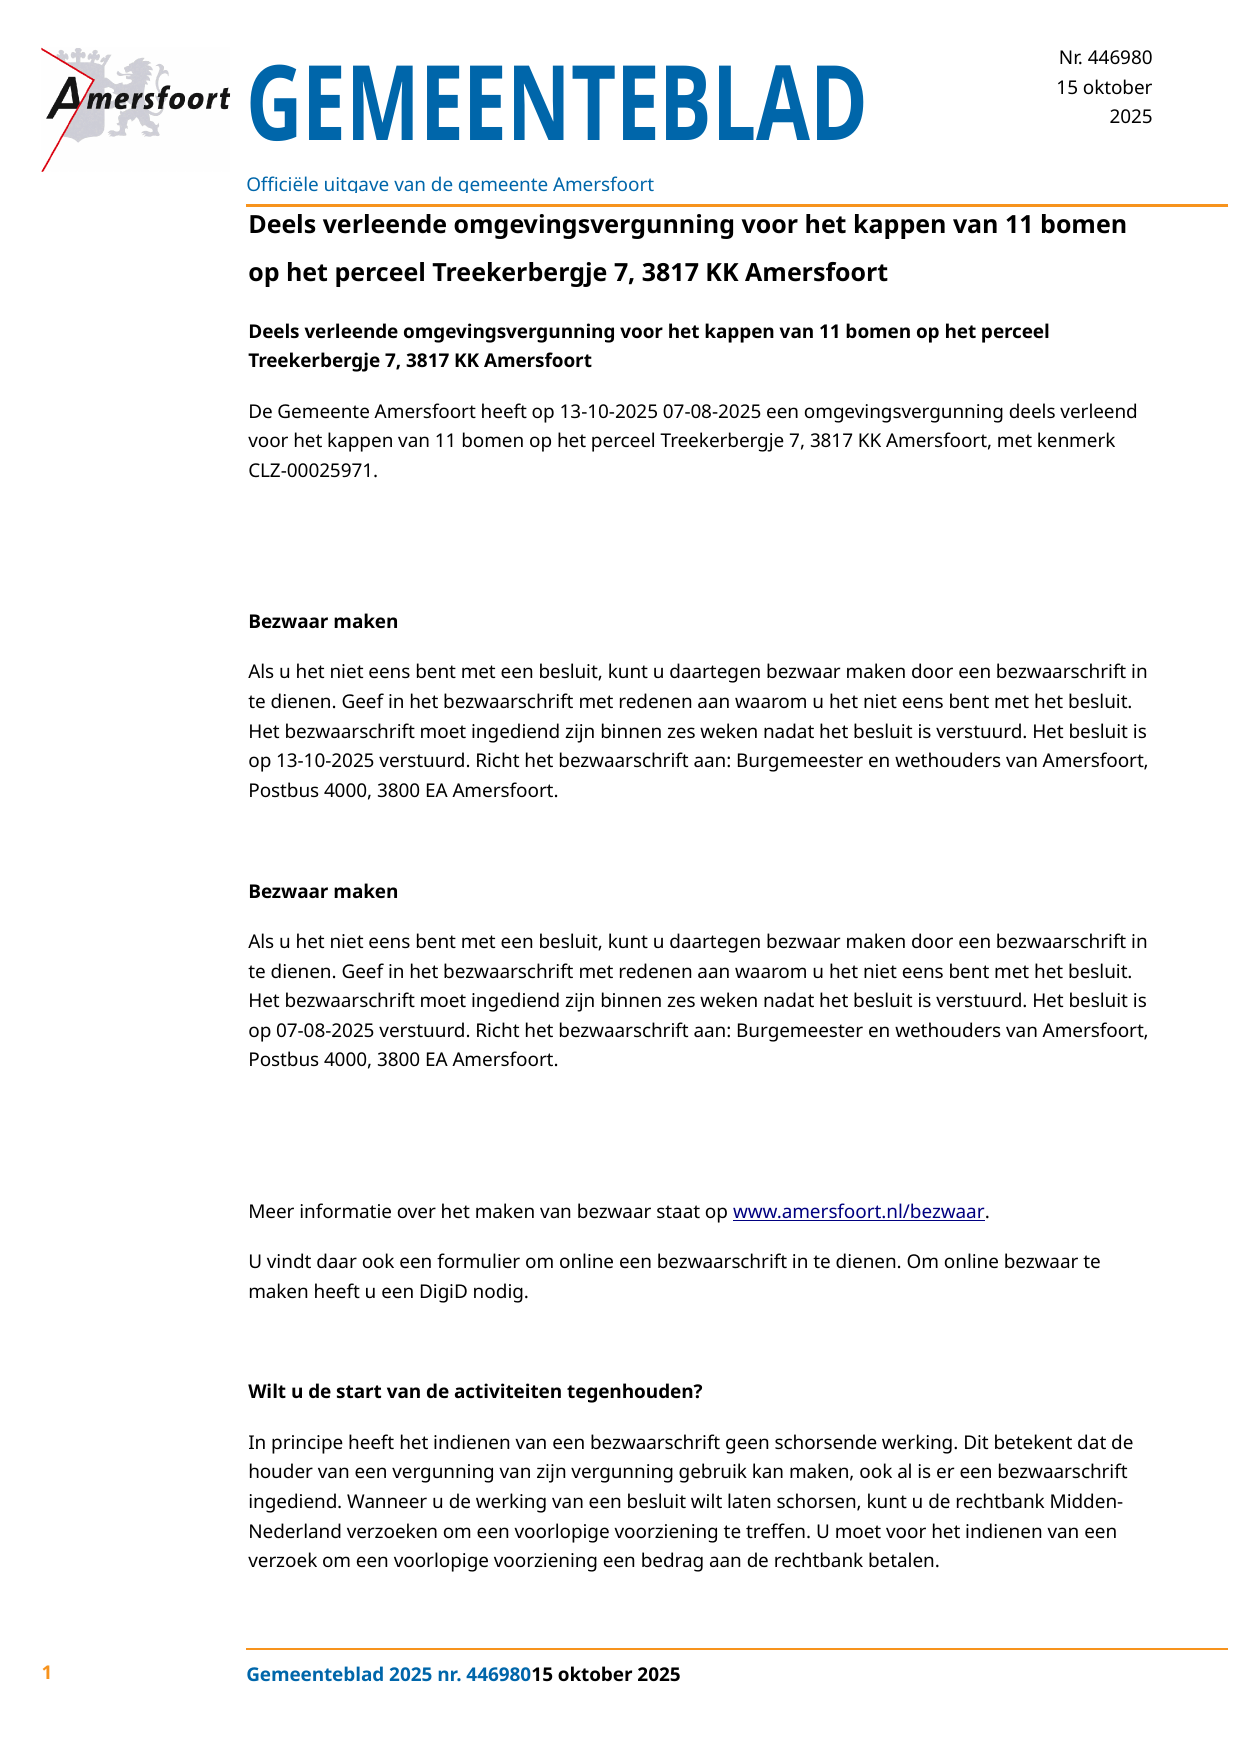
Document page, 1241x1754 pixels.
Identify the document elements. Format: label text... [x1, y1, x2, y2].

text U vindt daar ook een formulier om online een bezwaarschrift in te dienen. Om online bezwaar te maken heeft u een DigiD nodig. [248, 1248, 1152, 1304]
text Meer informatie over het maken van bezwaar staat op www.amersfoort.nl/bezwaar. [248, 1198, 1152, 1224]
text Bezwaar maken [248, 608, 1152, 634]
text Als u het niet eens bent met een besluit, kunt u daartegen bezwaar maken door een bezwaarschrift in te dienen. Geef in het bezwaarschrift met redenen aan waarom u het niet eens bent met het besluit. Het bezwaarschrift moet ingediend zijn binnen zes weken nadat het besluit is verstuurd. Het besluit is op 13-10-2025 verstuurd. Richt het bezwaarschrift aan: Burgemeester en wethouders van Amersfoort, Postbus 4000, 3800 EA Amersfoort. [248, 659, 1152, 803]
text Bezwaar maken [248, 878, 1152, 904]
text De Gemeente Amersfoort heeft op 13-10-2025 07-08-2025 een omgevingsvergunning deels verleend voor het kappen van 11 bomen op het perceel Treekerbergje 7, 3817 KK Amersfoort, met kenmerk CLZ-00025971. [248, 398, 1152, 483]
text Deels verleende omgevingsvergunning voor het kappen van 11 bomen op het perceel Treekerbergje 7, 3817 KK Amersfoort [248, 207, 1152, 288]
text In principe heeft het indienen van een bezwaarschrift geen schorsende werking. Dit betekent dat de houder van een vergunning van zijn vergunning gebruik kan maken, ook al is er een bezwaarschrift ingediend. Wanneer u de werking van een besluit wilt laten schorsen, kunt u de rechtbank Midden-Nederland verzoeken om een voorlopige voorziening te treffen. U moet voor het indienen van een verzoek om een voorlopige voorziening een bedrag aan de rechtbank betalen. [248, 1429, 1152, 1573]
text Als u het niet eens bent met een besluit, kunt u daartegen bezwaar maken door een bezwaarschrift in te dienen. Geef in het bezwaarschrift met redenen aan waarom u het niet eens bent met het besluit. Het bezwaarschrift moet ingediend zijn binnen zes weken nadat het besluit is verstuurd. Het besluit is op 07-08-2025 verstuurd. Richt het bezwaarschrift aan: Burgemeester en wethouders van Amersfoort, Postbus 4000, 3800 EA Amersfoort. [248, 928, 1152, 1072]
text Wilt u de start van de activiteiten tegenhouden? [248, 1379, 1152, 1404]
text Deels verleende omgevingsvergunning voor het kappen van 11 bomen op het perceel Treekerbergje 7, 3817 KK Amersfoort [248, 318, 1152, 373]
picture [41, 47, 231, 172]
